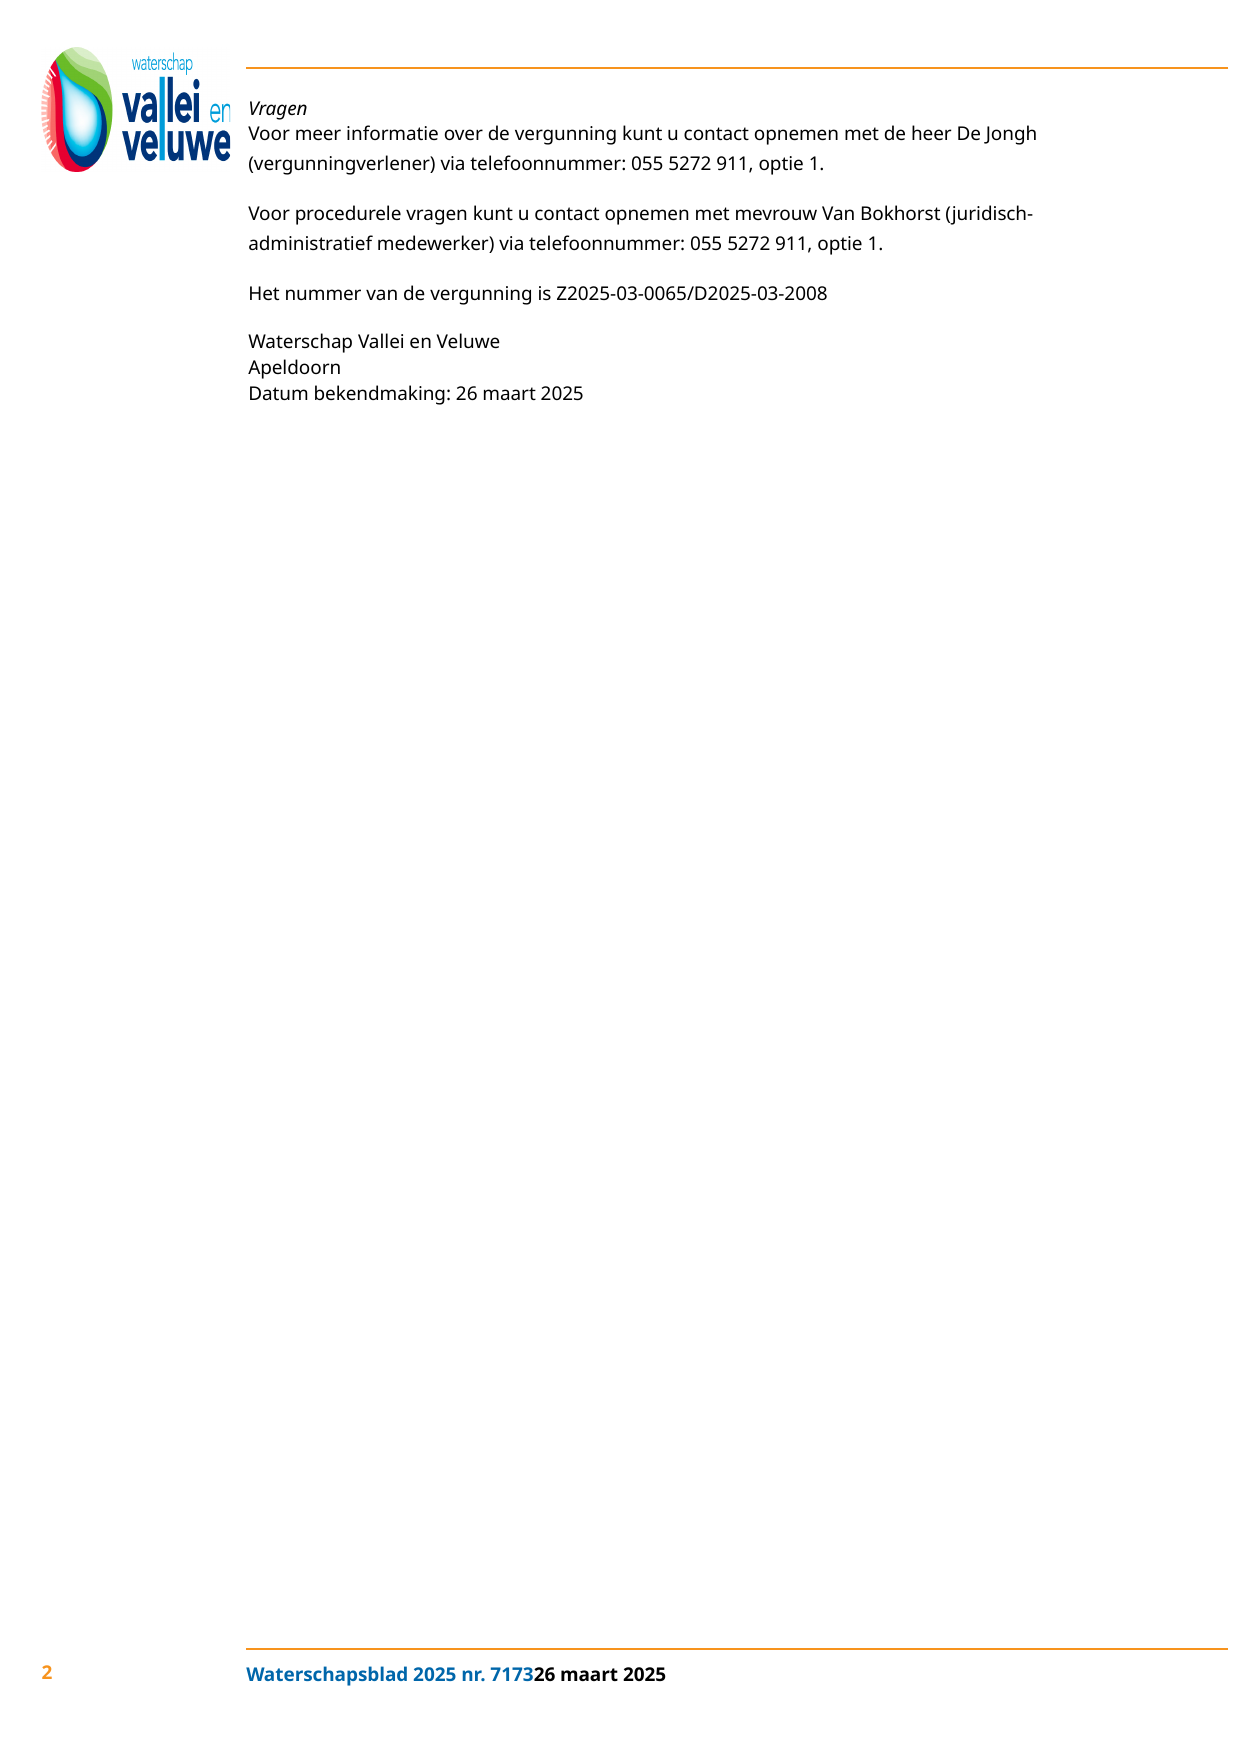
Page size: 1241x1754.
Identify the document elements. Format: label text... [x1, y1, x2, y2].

text Apeldoorn [248, 354, 1152, 380]
picture [41, 47, 231, 172]
text Vragen [248, 95, 1152, 121]
text Datum bekendmaking: 26 maart 2025 [248, 380, 1152, 406]
text Voor meer informatie over de vergunning kunt u contact opnemen met de heer De Jongh (vergunningverlener) via telefoonnummer: 055 5272 911, optie 1. [248, 121, 1152, 176]
text Waterschap Vallei en Veluwe [248, 328, 1152, 354]
text Voor procedurele vragen kunt u contact opnemen met mevrouw Van Bokhorst (juridisch-administratief medewerker) via telefoonnummer: 055 5272 911, optie 1. [248, 201, 1152, 256]
text Het nummer van de vergunning is Z2025-03-0065/D2025-03-2008 [248, 281, 1152, 306]
